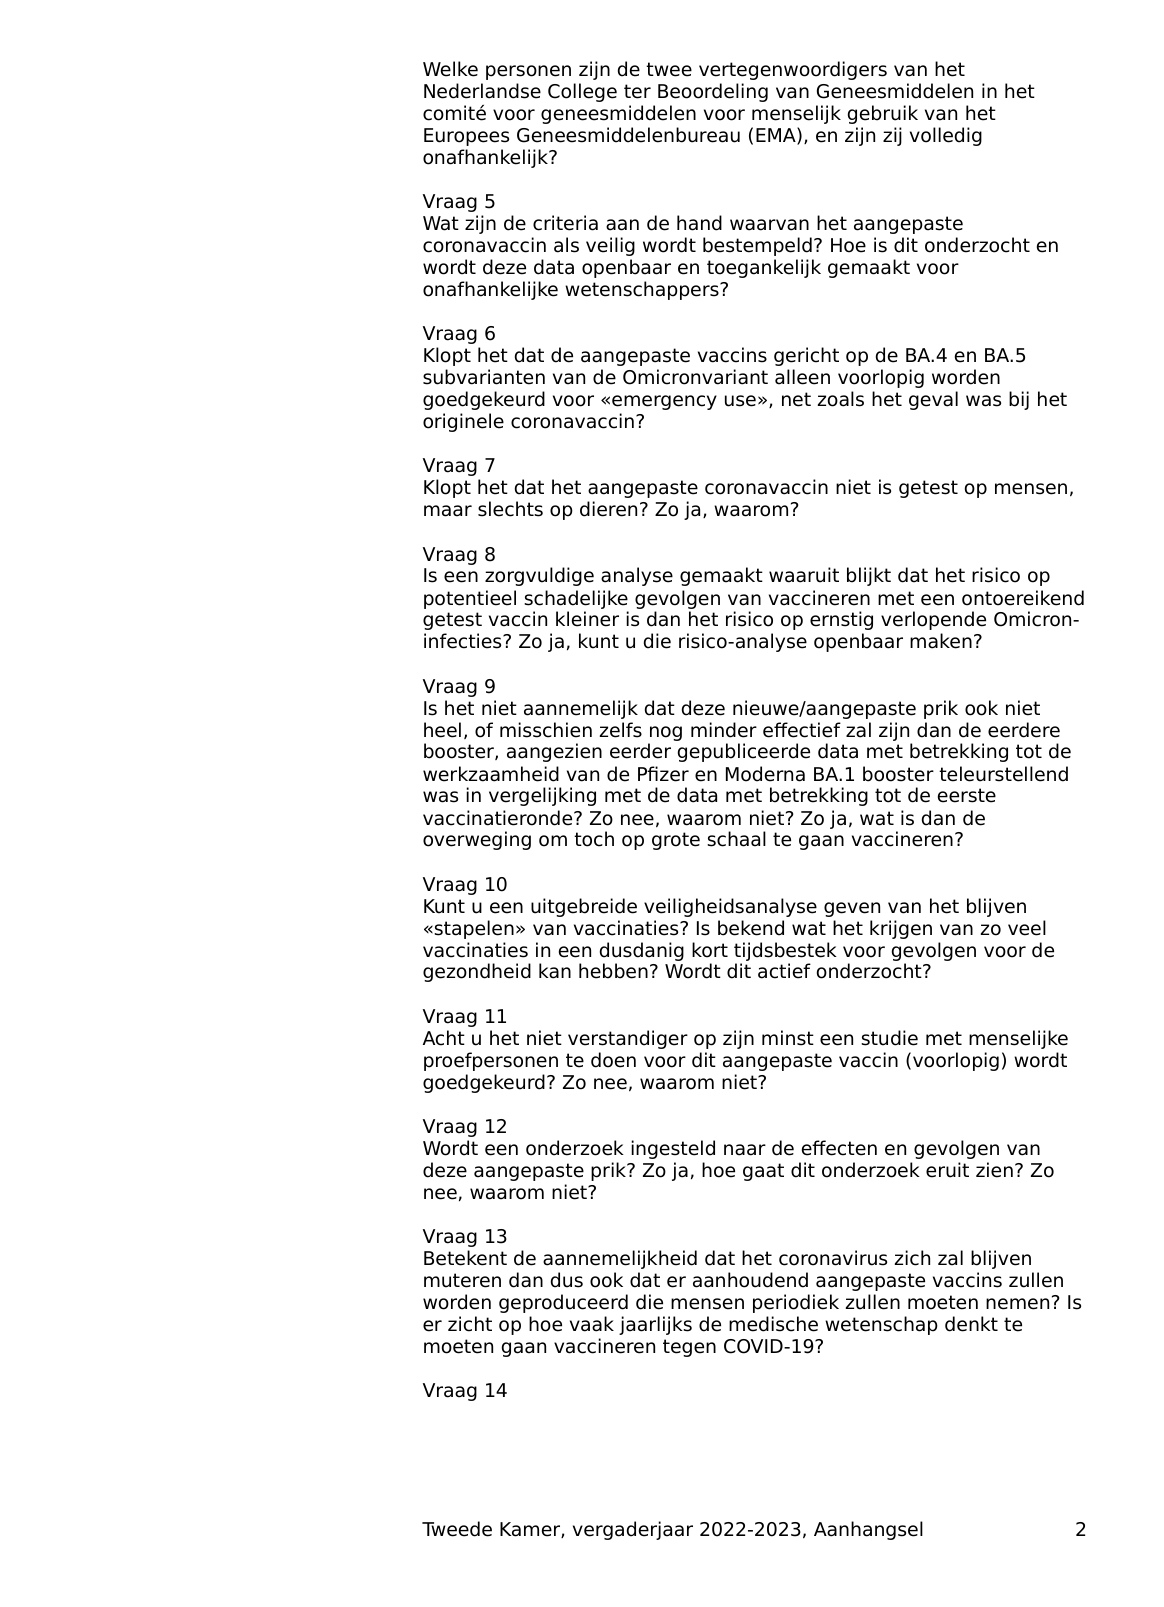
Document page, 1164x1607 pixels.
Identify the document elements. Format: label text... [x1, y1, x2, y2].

text Vraag 14 [422, 1380, 1087, 1402]
text Klopt het dat de aangepaste vaccins gericht op de BA.4 en BA.5 subvarianten van de Omicronvariant alleen voorlopig worden goedgekeurd voor «emergency use», net zoals het geval was bij het originele coronavaccin? [422, 345, 1087, 433]
text Acht u het niet verstandiger op zijn minst een studie met menselijke proefpersonen te doen voor dit aangepaste vaccin (voorlopig) wordt goedgekeurd? Zo nee, waarom niet? [422, 1028, 1087, 1093]
text Betekent de aannemelijkheid dat het coronavirus zich zal blijven muteren dan dus ook dat er aanhoudend aangepaste vaccins zullen worden geproduceerd die mensen periodiek zullen moeten nemen? Is er zicht op hoe vaak jaarlijks de medische wetenschap denkt te moeten gaan vaccineren tegen COVID-19? [422, 1248, 1087, 1358]
text Vraag 12 [422, 1116, 1087, 1138]
text Vraag 10 [422, 873, 1087, 896]
text Klopt het dat het aangepaste coronavaccin niet is getest op mensen, maar slechts op dieren? Zo ja, waarom? [422, 477, 1087, 521]
text Welke personen zijn de twee vertegenwoordigers van het Nederlandse College ter Beoordeling van Geneesmiddelen in het comité voor geneesmiddelen voor menselijk gebruik van het Europees Geneesmiddelenbureau (EMA), en zijn zij volledig onafhankelijk? [422, 59, 1087, 169]
text Vraag 8 [422, 543, 1087, 565]
text Vraag 5 [422, 191, 1087, 213]
text Vraag 6 [422, 323, 1087, 345]
text Wordt een onderzoek ingesteld naar de effecten en gevolgen van deze aangepaste prik? Zo ja, hoe gaat dit onderzoek eruit zien? Zo nee, waarom niet? [422, 1138, 1087, 1204]
text Vraag 11 [422, 1006, 1087, 1028]
text Is een zorgvuldige analyse gemaakt waaruit blijkt dat het risico op potentieel schadelijke gevolgen van vaccineren met een ontoereikend getest vaccin kleiner is dan het risico op ernstig verlopende Omicron-infecties? Zo ja, kunt u die risico-analyse openbaar maken? [422, 565, 1087, 653]
text Kunt u een uitgebreide veiligheidsanalyse geven van het blijven «stapelen» van vaccinaties? Is bekend wat het krijgen van zo veel vaccinaties in een dusdanig kort tijdsbestek voor gevolgen voor de gezondheid kan hebben? Wordt dit actief onderzocht? [422, 896, 1087, 983]
text Is het niet aannemelijk dat deze nieuwe/aangepaste prik ook niet heel, of misschien zelfs nog minder effectief zal zijn dan de eerdere booster, aangezien eerder gepubliceerde data met betrekking tot de werkzaamheid van de Pfizer en Moderna BA.1 booster teleurstellend was in vergelijking met de data met betrekking tot de eerste vaccinatieronde? Zo nee, waarom niet? Zo ja, wat is dan de overweging om toch op grote schaal te gaan vaccineren? [422, 697, 1087, 851]
text Vraag 9 [422, 676, 1087, 697]
text Wat zijn de criteria aan de hand waarvan het aangepaste coronavaccin als veilig wordt bestempeld? Hoe is dit onderzocht en wordt deze data openbaar en toegankelijk gemaakt voor onafhankelijke wetenschappers? [422, 213, 1087, 301]
text Vraag 7 [422, 455, 1087, 477]
text Vraag 13 [422, 1226, 1087, 1248]
